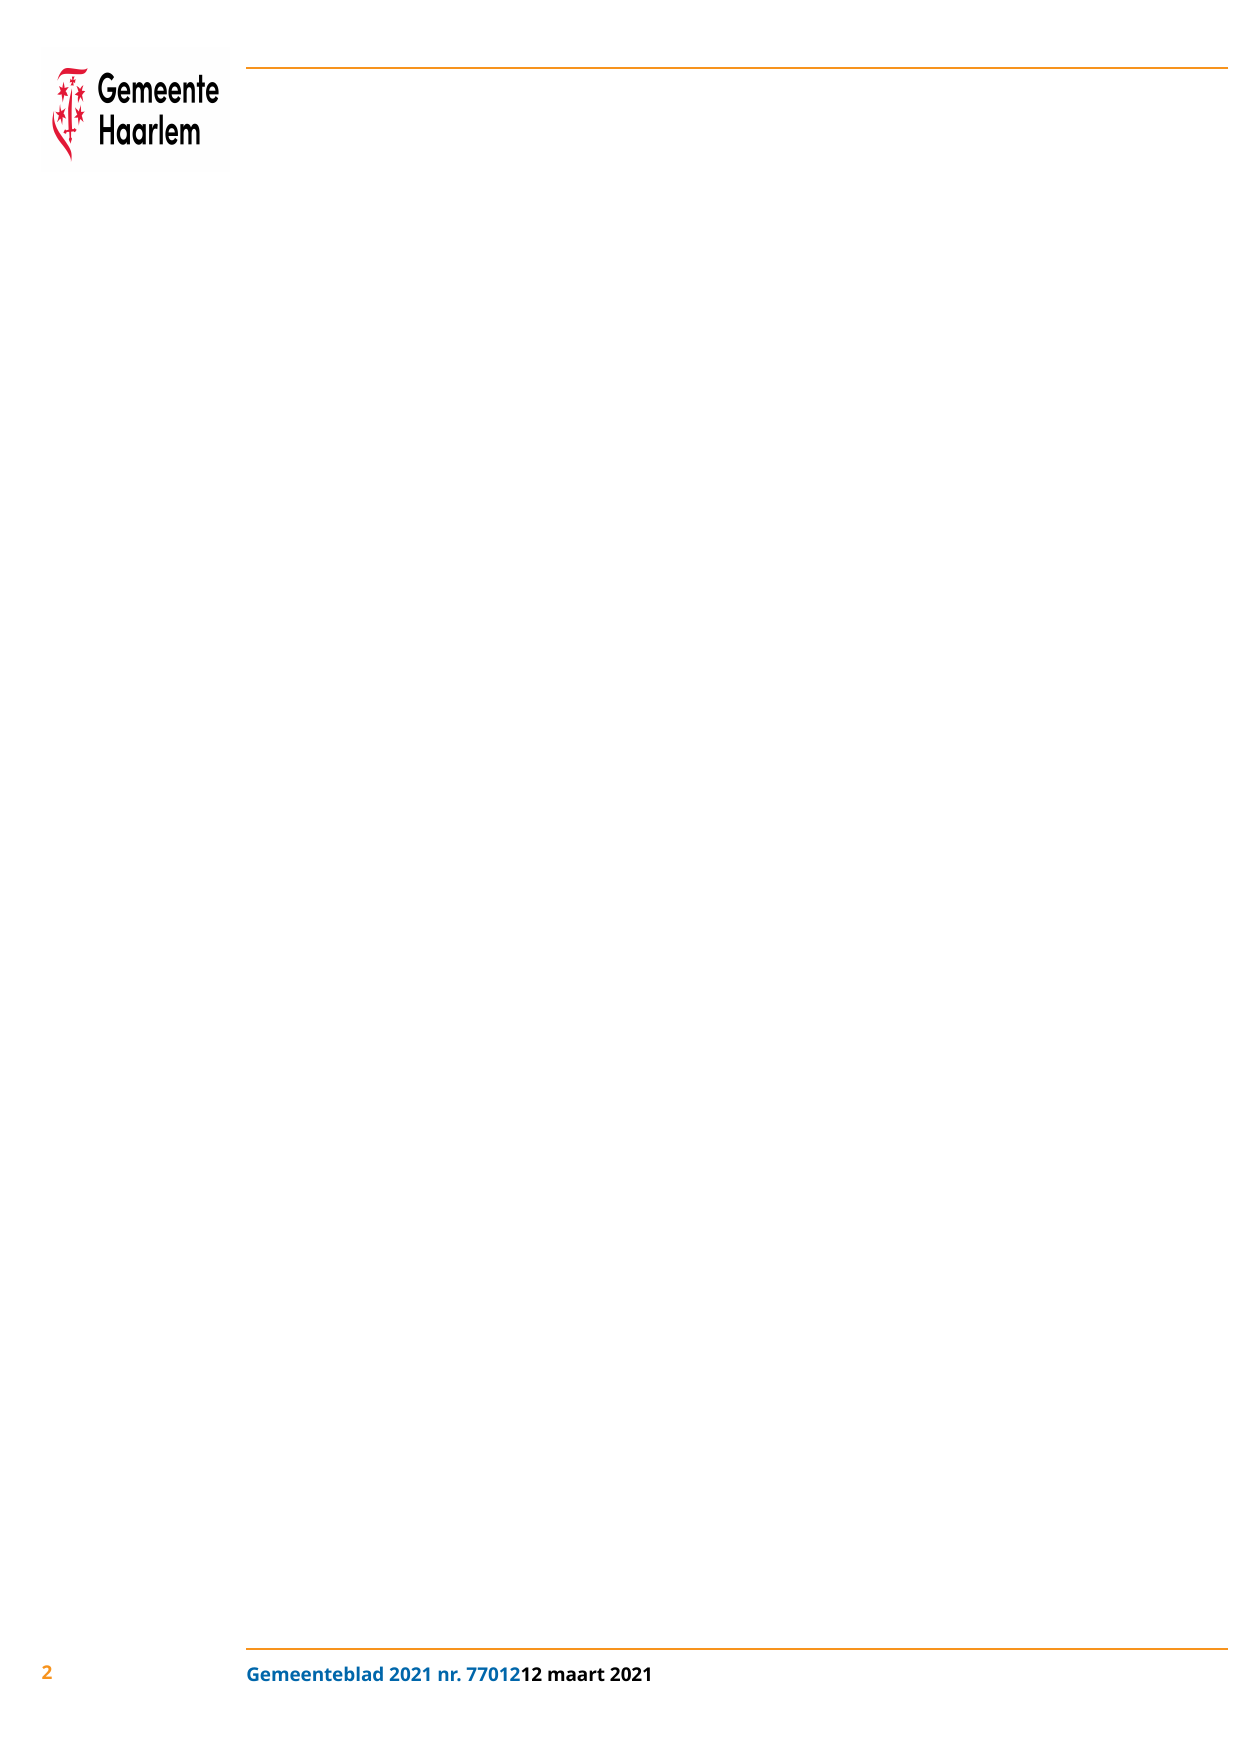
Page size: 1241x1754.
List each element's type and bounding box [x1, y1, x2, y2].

picture [41, 47, 231, 172]
